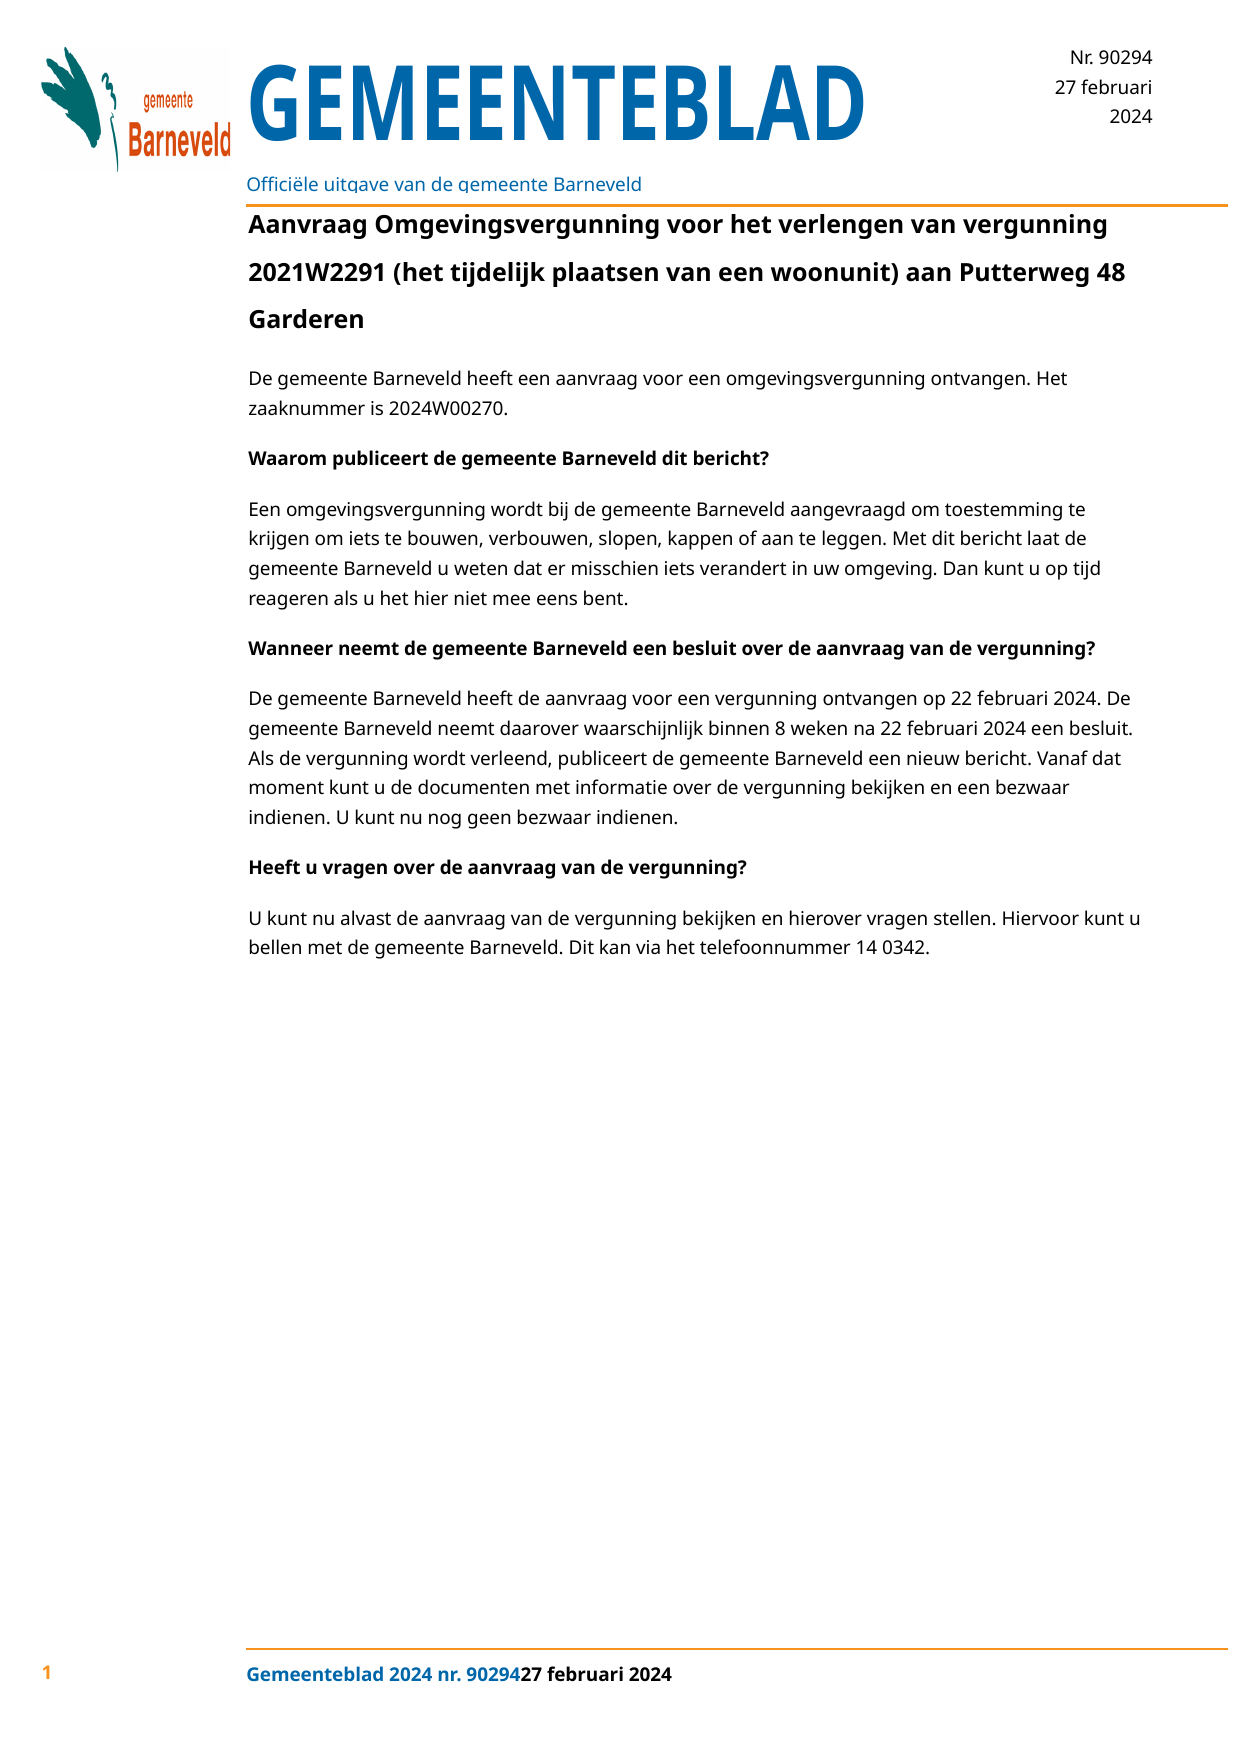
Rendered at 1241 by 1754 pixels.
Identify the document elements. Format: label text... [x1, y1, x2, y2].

text U kunt nu alvast de aanvraag van de vergunning bekijken en hierover vragen stellen. Hiervoor kunt u bellen met de gemeente Barneveld. Dit kan via het telefoonnummer 14 0342. [248, 905, 1152, 960]
text Aanvraag Omgevingsvergunning voor het verlengen van vergunning 2021W2291 (het tijdelijk plaatsen van een woonunit) aan Putterweg 48 Garderen [248, 207, 1152, 336]
text De gemeente Barneveld heeft een aanvraag voor een omgevingsvergunning ontvangen. Het zaaknummer is 2024W00270. [248, 366, 1152, 421]
picture [41, 47, 231, 172]
text Waarom publiceert de gemeente Barneveld dit bericht? [248, 446, 1152, 471]
text De gemeente Barneveld heeft de aanvraag voor een vergunning ontvangen op 22 februari 2024. De gemeente Barneveld neemt daarover waarschijnlijk binnen 8 weken na 22 februari 2024 een besluit. Als de vergunning wordt verleend, publiceert de gemeente Barneveld een nieuw bericht. Vanaf dat moment kunt u de documenten met informatie over de vergunning bekijken en een bezwaar indienen. U kunt nu nog geen bezwaar indienen. [248, 686, 1152, 829]
text Heeft u vragen over de aanvraag van de vergunning? [248, 854, 1152, 880]
text Een omgevingsvergunning wordt bij de gemeente Barneveld aangevraagd om toestemming te krijgen om iets te bouwen, verbouwen, slopen, kappen of aan te leggen. Met dit bericht laat de gemeente Barneveld u weten dat er misschien iets verandert in uw omgeving. Dan kunt u op tijd reageren als u het hier niet mee eens bent. [248, 496, 1152, 610]
text Wanneer neemt de gemeente Barneveld een besluit over de aanvraag van de vergunning? [248, 635, 1152, 661]
